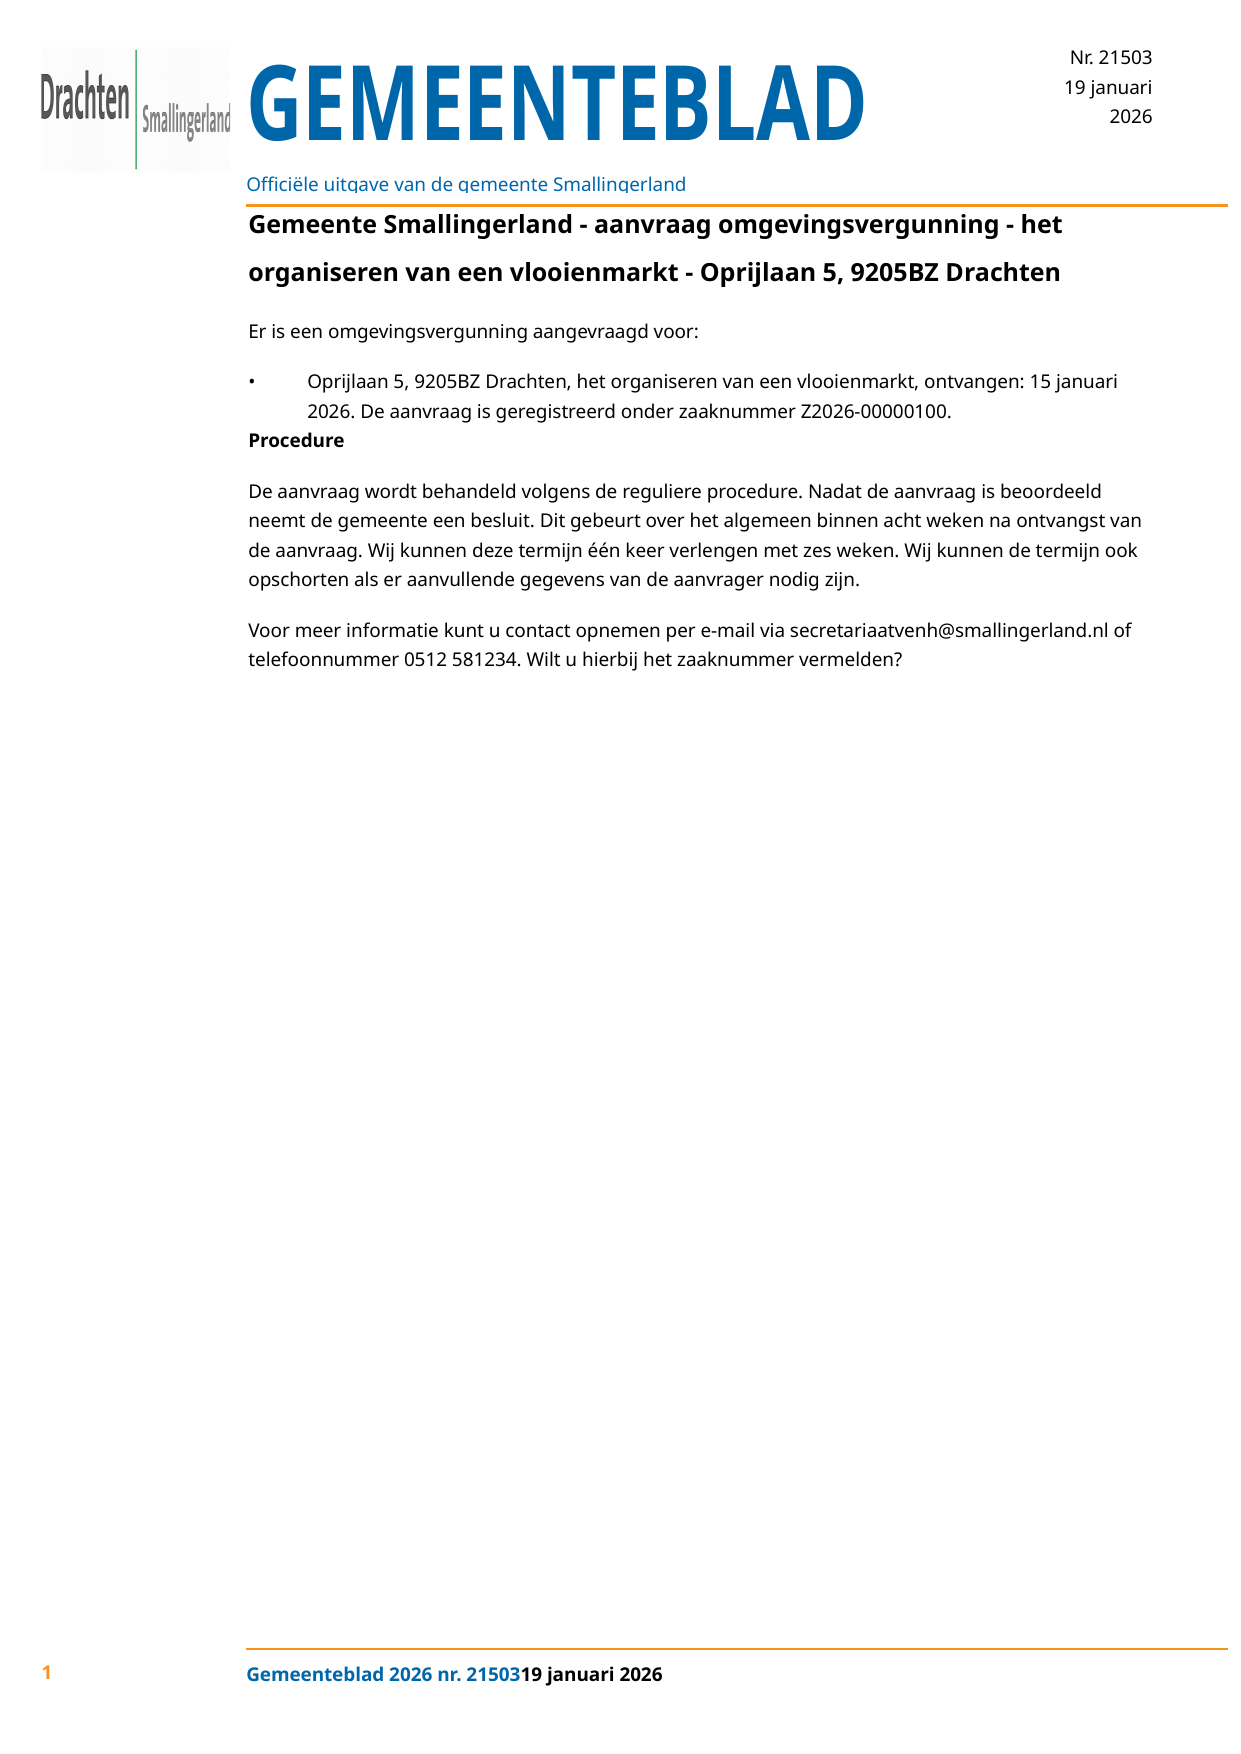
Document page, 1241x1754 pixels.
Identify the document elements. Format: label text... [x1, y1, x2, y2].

picture [41, 47, 231, 172]
text Voor meer informatie kunt u contact opnemen per e-mail via secretariaatvenh@smallingerland.nl of telefoonnummer 0512 581234. Wilt u hierbij het zaaknummer vermelden? [248, 617, 1152, 672]
text Gemeente Smallingerland - aanvraag omgevingsvergunning - het organiseren van een vlooienmarkt - Oprijlaan 5, 9205BZ Drachten [248, 207, 1152, 288]
list Oprijlaan 5, 9205BZ Drachten, het organiseren van een vlooienmarkt, ontvangen: 15 januari 2026. De aanvraag is geregistreerd onder zaaknummer Z2026-00000100. [248, 368, 1152, 424]
text Er is een omgevingsvergunning aangevraagd voor: [248, 318, 1152, 344]
text Procedure [248, 427, 1152, 453]
text De aanvraag wordt behandeld volgens de reguliere procedure. Nadat de aanvraag is beoordeeld neemt de gemeente een besluit. Dit gebeurt over het algemeen binnen acht weken na ontvangst van de aanvraag. Wij kunnen deze termijn één keer verlengen met zes weken. Wij kunnen de termijn ook opschorten als er aanvullende gegevens van de aanvrager nodig zijn. [248, 478, 1152, 592]
